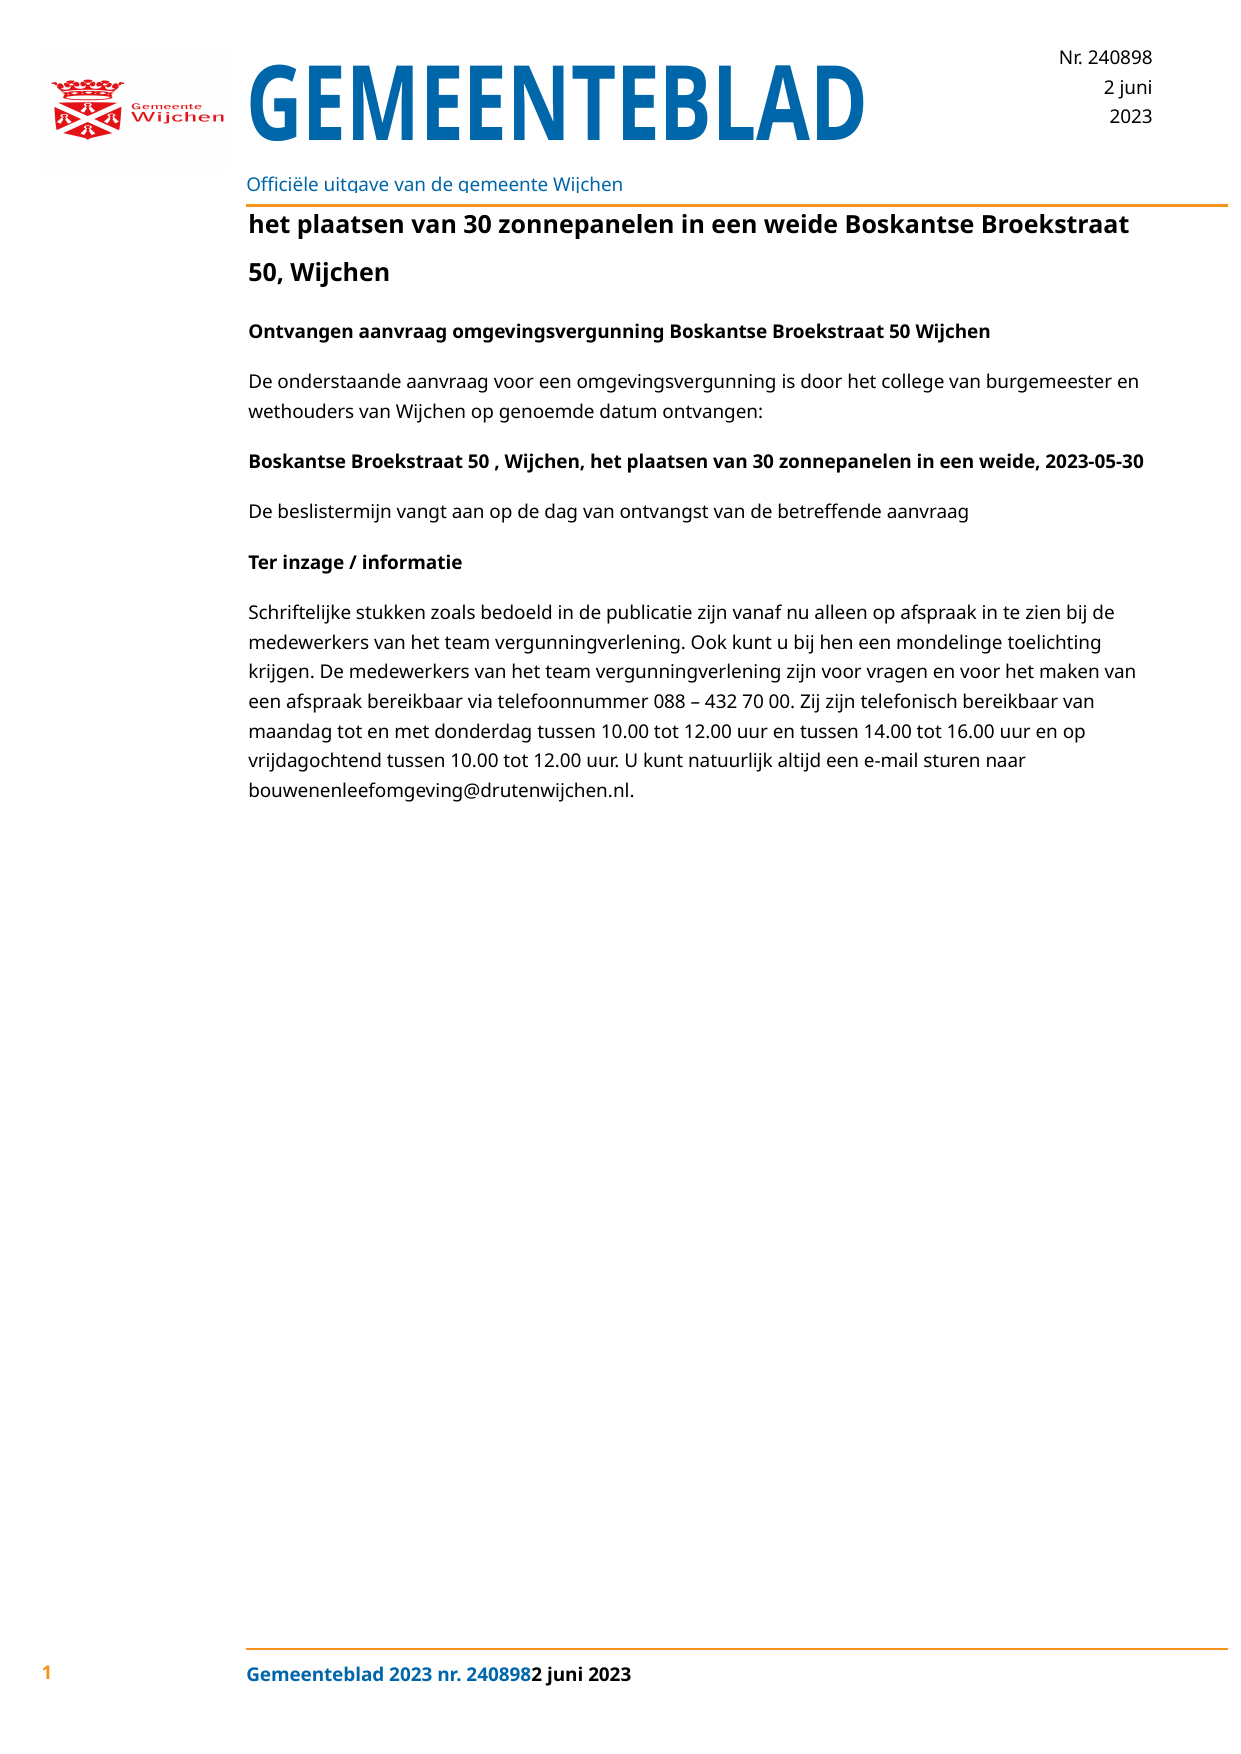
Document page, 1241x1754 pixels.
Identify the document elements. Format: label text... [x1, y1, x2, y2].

text Ontvangen aanvraag omgevingsvergunning Boskantse Broekstraat 50 Wijchen [248, 318, 1152, 344]
text De onderstaande aanvraag voor een omgevingsvergunning is door het college van burgemeester en wethouders van Wijchen op genoemde datum ontvangen: [248, 368, 1152, 424]
text De beslistermijn vangt aan op de dag van ontvangst van de betreffende aanvraag [248, 499, 1152, 524]
picture [41, 47, 231, 172]
text Schriftelijke stukken zoals bedoeld in de publicatie zijn vanaf nu alleen op afspraak in te zien bij de medewerkers van het team vergunningverlening. Ook kunt u bij hen een mondelinge toelichting krijgen. De medewerkers van het team vergunningverlening zijn voor vragen en voor het maken van een afspraak bereikbaar via telefoonnummer 088 – 432 70 00. Zij zijn telefonisch bereikbaar van maandag tot en met donderdag tussen 10.00 tot 12.00 uur en tussen 14.00 tot 16.00 uur en op vrijdagochtend tussen 10.00 tot 12.00 uur. U kunt natuurlijk altijd een e-mail sturen naar bouwenenleefomgeving@drutenwijchen.nl. [248, 599, 1152, 803]
text Boskantse Broekstraat 50 , Wijchen, het plaatsen van 30 zonnepanelen in een weide, 2023-05-30 [248, 448, 1152, 474]
text het plaatsen van 30 zonnepanelen in een weide Boskantse Broekstraat 50, Wijchen [248, 207, 1152, 288]
text Ter inzage / informatie [248, 549, 1152, 575]
